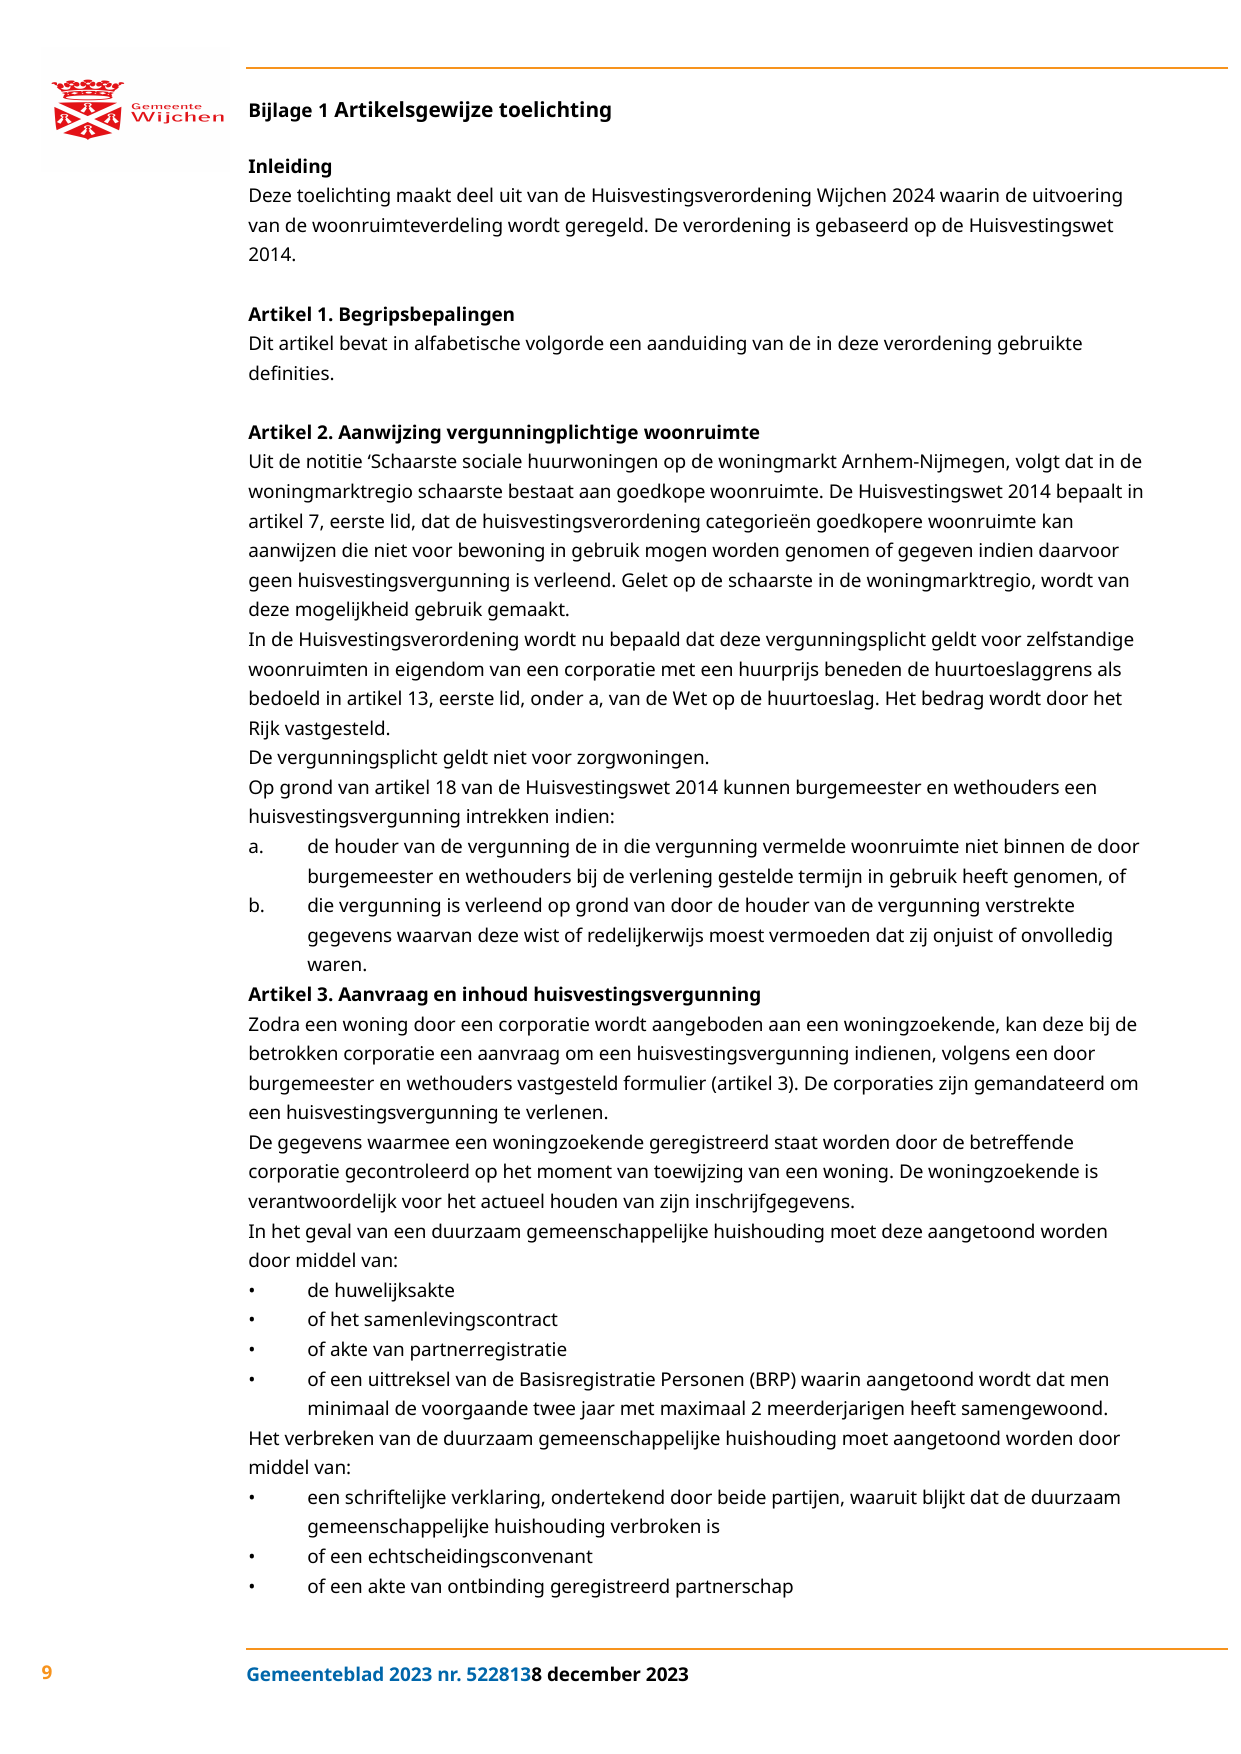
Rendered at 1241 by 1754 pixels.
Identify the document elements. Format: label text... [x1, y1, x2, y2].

list de houder van de vergunning de in die vergunning vermelde woonruimte niet binnen de door burgemeester en wethouders bij de verlening gestelde termijn in gebruik heeft genomen, of [248, 833, 1152, 889]
text Dit artikel bevat in alfabetische volgorde een aanduiding van de in deze verordening gebruikte definities. [248, 330, 1152, 386]
text Deze toelichting maakt deel uit van de Huisvestingsverordening Wijchen 2024 waarin de uitvoering van de woonruimteverdeling wordt geregeld. De verordening is gebaseerd op de Huisvestingswet 2014. [248, 182, 1152, 267]
text In het geval van een duurzaam gemeenschappelijke huishouding moet deze aangetoond worden door middel van: [248, 1218, 1152, 1273]
text In de Huisvestingsverordening wordt nu bepaald dat deze vergunningsplicht geldt voor zelfstandige woonruimten in eigendom van een corporatie met een huurprijs beneden de huurtoeslaggrens als bedoeld in artikel 13, eerste lid, onder a, van de Wet op de huurtoeslag. Het bedrag wordt door het Rijk vastgesteld. [248, 626, 1152, 741]
text Zodra een woning door een corporatie wordt aangeboden aan een woningzoekende, kan deze bij de betrokken corporatie een aanvraag om een huisvestingsvergunning indienen, volgens een door burgemeester en wethouders vastgesteld formulier (artikel 3). De corporaties zijn gemandateerd om een huisvestingsvergunning te verlenen. [248, 1011, 1152, 1125]
list of het samenlevingscontract [248, 1307, 1152, 1332]
text Artikel 2. Aanwijzing vergunningplichtige woonruimte [248, 419, 1152, 445]
list of akte van partnerregistratie [248, 1336, 1152, 1362]
list die vergunning is verleend op grond van door de houder van de vergunning verstrekte gegevens waarvan deze wist of redelijkerwijs moest vermoeden dat zij onjuist of onvolledig waren. [248, 892, 1152, 977]
list of een echtscheidingsconvenant [248, 1543, 1152, 1569]
text Bijlage 1 Artikelsgewijze toelichting [248, 95, 1152, 123]
picture [41, 47, 231, 172]
text De vergunningsplicht geldt niet voor zorgwoningen. [248, 744, 1152, 770]
text Artikel 1. Begripsbepalingen [248, 301, 1152, 327]
list of een uittreksel van de Basisregistratie Personen (BRP) waarin aangetoond wordt dat men minimaal de voorgaande twee jaar met maximaal 2 meerderjarigen heeft samengewoond. [248, 1366, 1152, 1421]
text Het verbreken van de duurzaam gemeenschappelijke huishouding moet aangetoond worden door middel van: [248, 1425, 1152, 1480]
text De gegevens waarmee een woningzoekende geregistreerd staat worden door de betreffende corporatie gecontroleerd op het moment van toewijzing van een woning. De woningzoekende is verantwoordelijk voor het actueel houden van zijn inschrijfgegevens. [248, 1129, 1152, 1214]
text Op grond van artikel 18 van de Huisvestingswet 2014 kunnen burgemeester en wethouders een huisvestingsvergunning intrekken indien: [248, 774, 1152, 829]
text Inleiding [248, 153, 1152, 179]
list een schriftelijke verklaring, ondertekend door beide partijen, waaruit blijkt dat de duurzaam gemeenschappelijke huishouding verbroken is [248, 1484, 1152, 1539]
list de huwelijksakte [248, 1277, 1152, 1303]
text Artikel 3. Aanvraag en inhoud huisvestingsvergunning [248, 981, 1152, 1007]
text Uit de notitie ‘Schaarste sociale huurwoningen op de woningmarkt Arnhem-Nijmegen, volgt dat in de woningmarktregio schaarste bestaat aan goedkope woonruimte. De Huisvestingswet 2014 bepaalt in artikel 7, eerste lid, dat de huisvestingsverordening categorieën goedkopere woonruimte kan aanwijzen die niet voor bewoning in gebruik mogen worden genomen of gegeven indien daarvoor geen huisvestingsvergunning is verleend. Gelet op de schaarste in de woningmarktregio, wordt van deze mogelijkheid gebruik gemaakt. [248, 449, 1152, 622]
list of een akte van ontbinding geregistreerd partnerschap [248, 1573, 1152, 1599]
